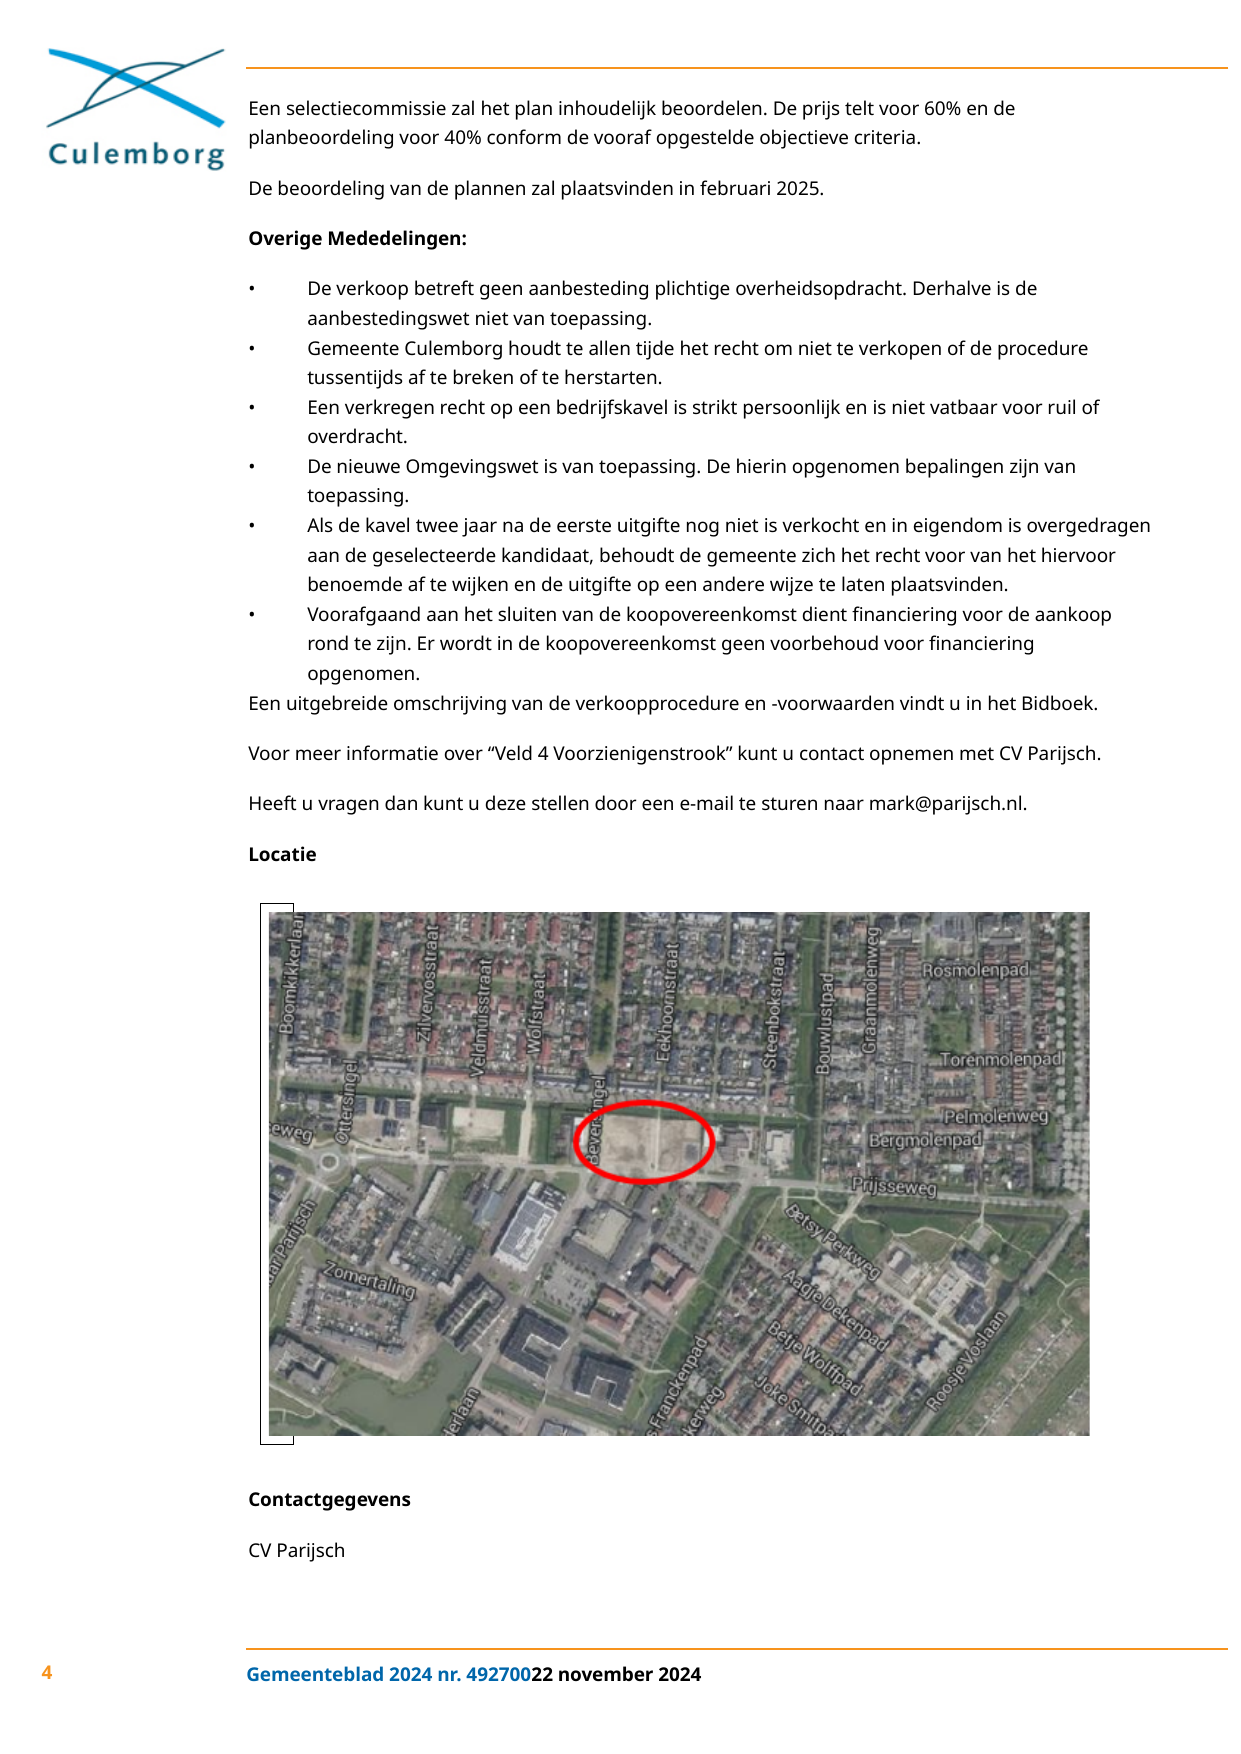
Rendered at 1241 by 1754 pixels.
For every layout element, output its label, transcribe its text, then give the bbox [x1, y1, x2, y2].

text Heeft u vragen dan kunt u deze stellen door een e-mail te sturen naar mark@parijsch.nl. [248, 791, 1152, 816]
list Voorafgaand aan het sluiten van de koopovereenkomst dient financiering voor de aankoop rond te zijn. Er wordt in de koopovereenkomst geen voorbehoud voor financiering opgenomen. [248, 601, 1152, 686]
text CV Parijsch [248, 1537, 1152, 1563]
text Locatie [248, 841, 1152, 867]
picture [41, 47, 231, 172]
list Gemeente Culemborg houdt te allen tijde het recht om niet te verkopen of de procedure tussentijds af te breken of te herstarten. [248, 335, 1152, 390]
text Een selectiecommissie zal het plan inhoudelijk beoordelen. De prijs telt voor 60% en de planbeoordeling voor 40% conform de vooraf opgestelde objectieve criteria. [248, 95, 1152, 150]
list De nieuwe Omgevingswet is van toepassing. De hierin opgenomen bepalingen zijn van toepassing. [248, 453, 1152, 508]
list Een verkregen recht op een bedrijfskavel is strikt persoonlijk en is niet vatbaar voor ruil of overdracht. [248, 394, 1152, 449]
text Voor meer informatie over “Veld 4 Voorzienigenstrook” kunt u contact opnemen met CV Parijsch. [248, 740, 1152, 766]
text Overige Mededelingen: [248, 225, 1152, 251]
text Contactgegevens [248, 1487, 1152, 1512]
list De verkoop betreft geen aanbesteding plichtige overheidsopdracht. Derhalve is de aanbestedingswet niet van toepassing. [248, 276, 1152, 331]
picture [268, 912, 1090, 1436]
list Als de kavel twee jaar na de eerste uitgifte nog niet is verkocht en in eigendom is overgedragen aan de geselecteerde kandidaat, behoudt de gemeente zich het recht voor van het hiervoor benoemde af te wijken en de uitgifte op een andere wijze te laten plaatsvinden. [248, 512, 1152, 597]
text De beoordeling van de plannen zal plaatsvinden in februari 2025. [248, 175, 1152, 201]
text Een uitgebreide omschrijving van de verkoopprocedure en -voorwaarden vindt u in het Bidboek. [248, 690, 1152, 716]
